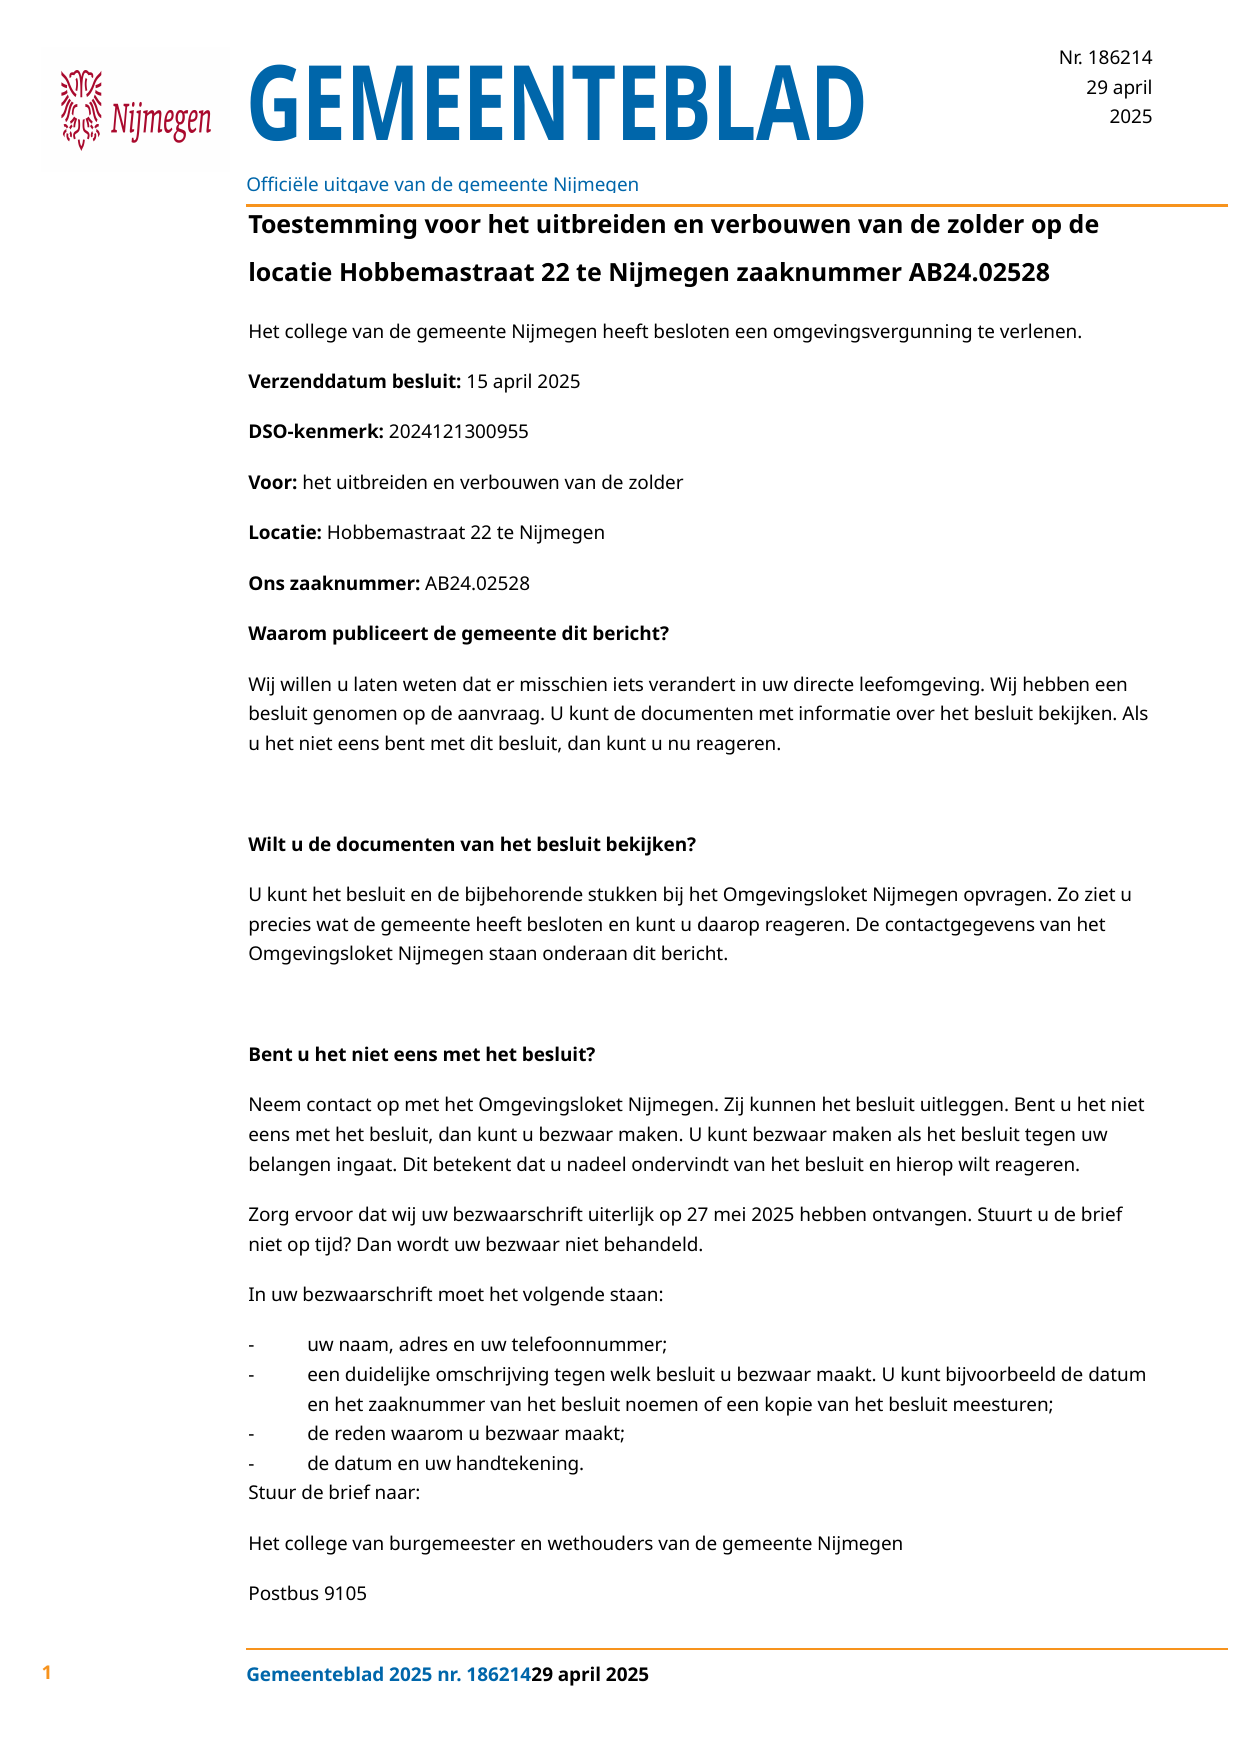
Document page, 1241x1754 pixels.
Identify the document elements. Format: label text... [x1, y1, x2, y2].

text Stuur de brief naar: [248, 1479, 1152, 1505]
text Het college van burgemeester en wethouders van de gemeente Nijmegen [248, 1530, 1152, 1556]
text Waarom publiceert de gemeente dit bericht? [248, 620, 1152, 646]
text Zorg ervoor dat wij uw bezwaarschrift uiterlijk op 27 mei 2025 hebben ontvangen. Stuurt u de brief niet op tijd? Dan wordt uw bezwaar niet behandeld. [248, 1201, 1152, 1257]
text Het college van de gemeente Nijmegen heeft besloten een omgevingsvergunning te verlenen. [248, 318, 1152, 344]
text Postbus 9105 [248, 1580, 1152, 1606]
text Ons zaaknummer: AB24.02528 [248, 570, 1152, 596]
list de reden waarom u bezwaar maakt; [248, 1420, 1152, 1446]
list de datum en uw handtekening. [248, 1450, 1152, 1476]
text Locatie: Hobbemastraat 22 te Nijmegen [248, 519, 1152, 545]
text Bent u het niet eens met het besluit? [248, 1041, 1152, 1067]
text DSO-kenmerk: 2024121300955 [248, 419, 1152, 444]
list uw naam, adres en uw telefoonnummer; [248, 1332, 1152, 1357]
text Wilt u de documenten van het besluit bekijken? [248, 831, 1152, 857]
text Neem contact op met het Omgevingsloket Nijmegen. Zij kunnen het besluit uitleggen. Bent u het niet eens met het besluit, dan kunt u bezwaar maken. U kunt bezwaar maken als het besluit tegen uw belangen ingaat. Dit betekent dat u nadeel ondervindt van het besluit en hierop wilt reageren. [248, 1092, 1152, 1177]
text In uw bezwaarschrift moet het volgende staan: [248, 1281, 1152, 1307]
list een duidelijke omschrijving tegen welk besluit u bezwaar maakt. U kunt bijvoorbeeld de datum en het zaaknummer van het besluit noemen of een kopie van het besluit meesturen; [248, 1361, 1152, 1417]
picture [41, 47, 231, 172]
text U kunt het besluit en de bijbehorende stukken bij het Omgevingsloket Nijmegen opvragen. Zo ziet u precies wat de gemeente heeft besloten en kunt u daarop reageren. De contactgegevens van het Omgevingsloket Nijmegen staan onderaan dit bericht. [248, 881, 1152, 966]
text Verzenddatum besluit: 15 april 2025 [248, 368, 1152, 394]
text Voor: het uitbreiden en verbouwen van de zolder [248, 469, 1152, 495]
text Toestemming voor het uitbreiden en verbouwen van de zolder op de locatie Hobbemastraat 22 te Nijmegen zaaknummer AB24.02528 [248, 207, 1152, 288]
text Wij willen u laten weten dat er misschien iets verandert in uw directe leefomgeving. Wij hebben een besluit genomen op de aanvraag. U kunt de documenten met informatie over het besluit bekijken. Als u het niet eens bent met dit besluit, dan kunt u nu reageren. [248, 671, 1152, 756]
